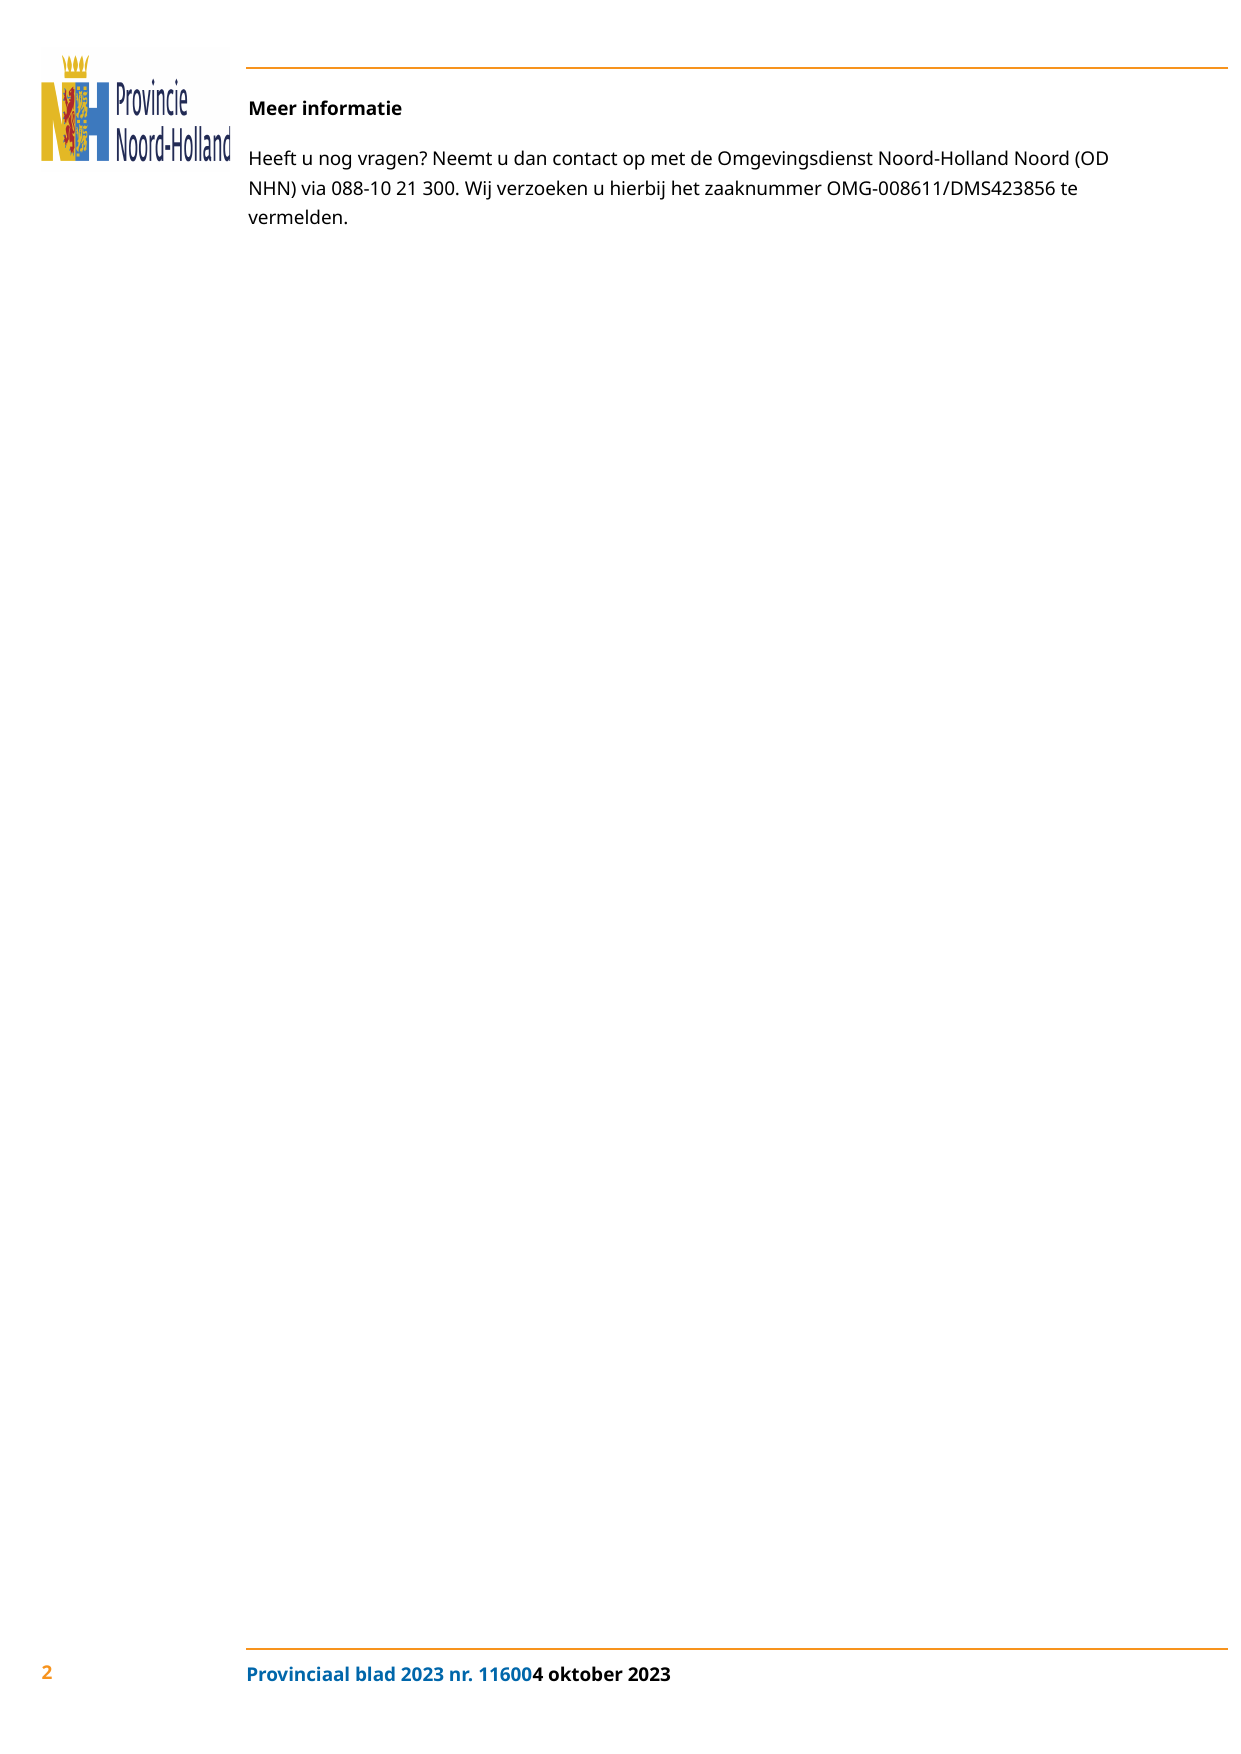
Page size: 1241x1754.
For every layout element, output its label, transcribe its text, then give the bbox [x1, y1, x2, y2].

picture [41, 47, 231, 172]
text Heeft u nog vragen? Neemt u dan contact op met de Omgevingsdienst Noord-Holland Noord (OD NHN) via 088-10 21 300. Wij verzoeken u hierbij het zaaknummer OMG-008611/DMS423856 te vermelden. [248, 145, 1152, 230]
text Meer informatie [248, 95, 1152, 121]
